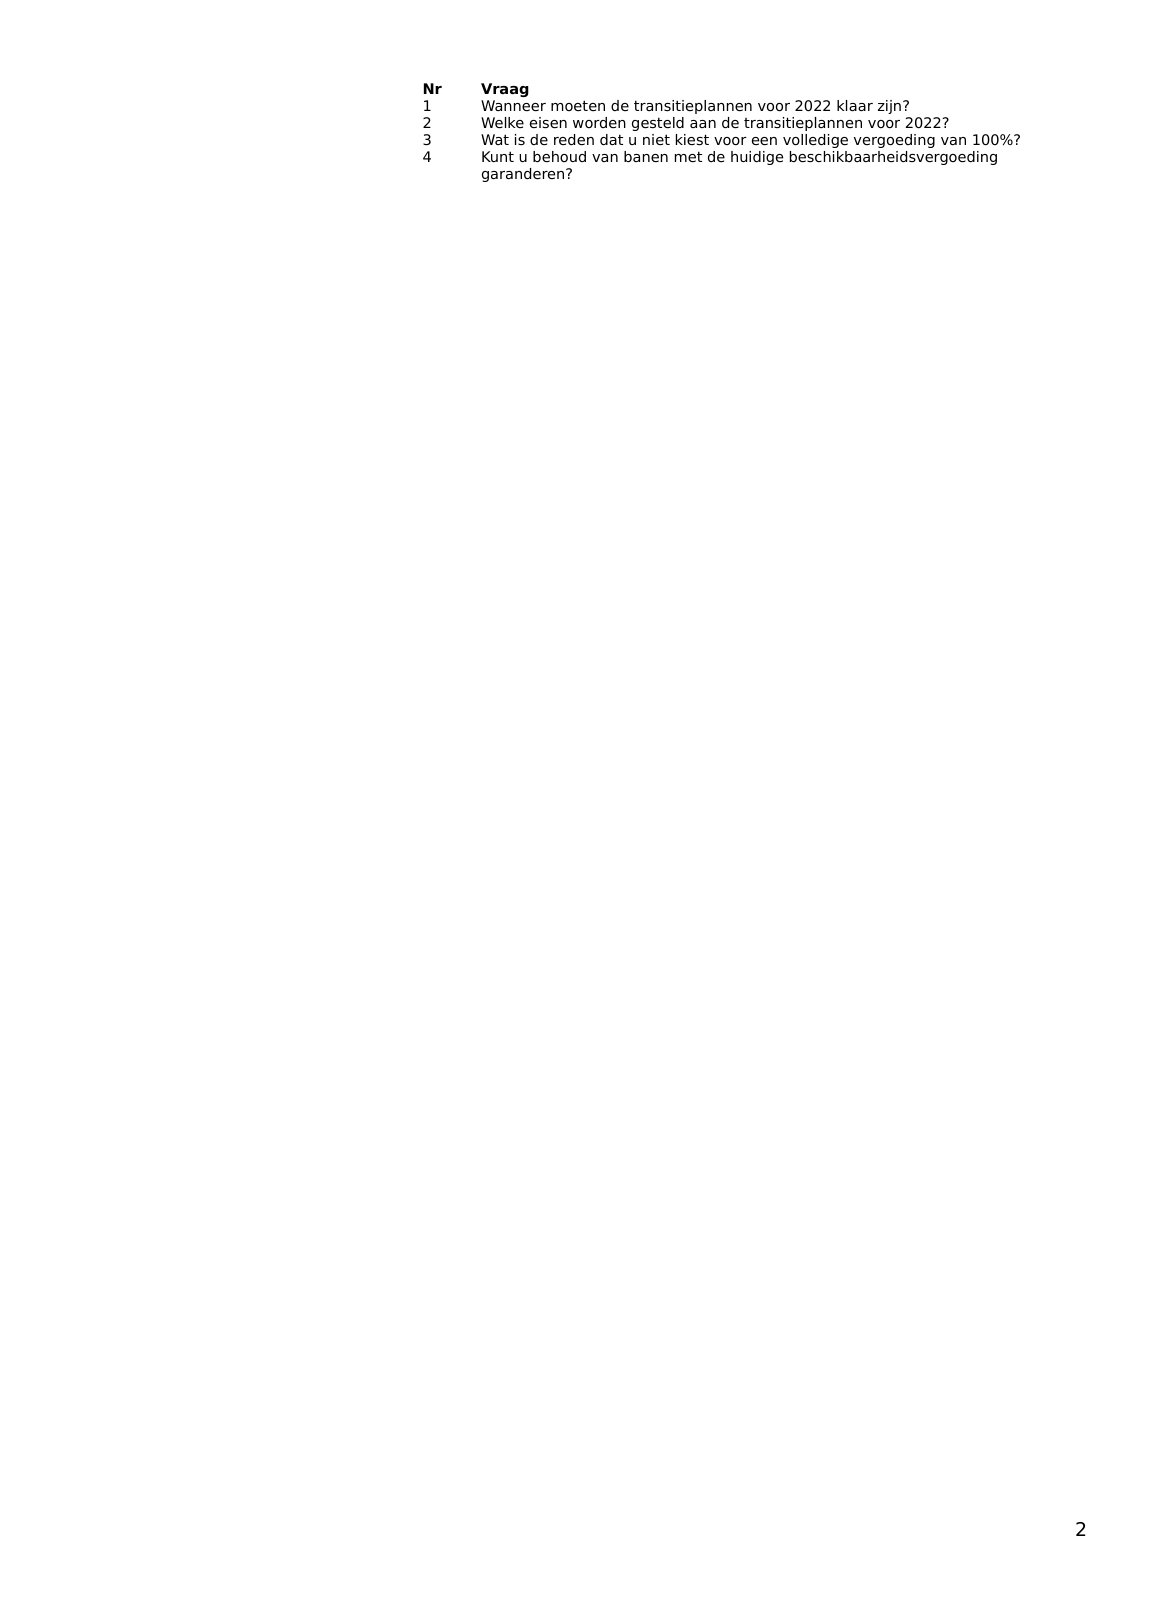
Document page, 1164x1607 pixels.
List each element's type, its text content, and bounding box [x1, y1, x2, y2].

table_header Vraag [475, 81, 1087, 98]
table_header Nr [422, 81, 475, 98]
table_cell Kunt u behoud van banen met de huidige beschikbaarheidsvergoeding garanderen? [475, 149, 1087, 183]
table_cell Wanneer moeten de transitieplannen voor 2022 klaar zijn? [475, 98, 1087, 115]
table_cell 3 [422, 132, 475, 149]
table_cell 4 [422, 149, 475, 183]
table_cell 1 [422, 98, 475, 115]
table_cell Wat is de reden dat u niet kiest voor een volledige vergoeding van 100%? [475, 132, 1087, 149]
table_cell 2 [422, 115, 475, 132]
table_cell Welke eisen worden gesteld aan de transitieplannen voor 2022? [475, 115, 1087, 132]
